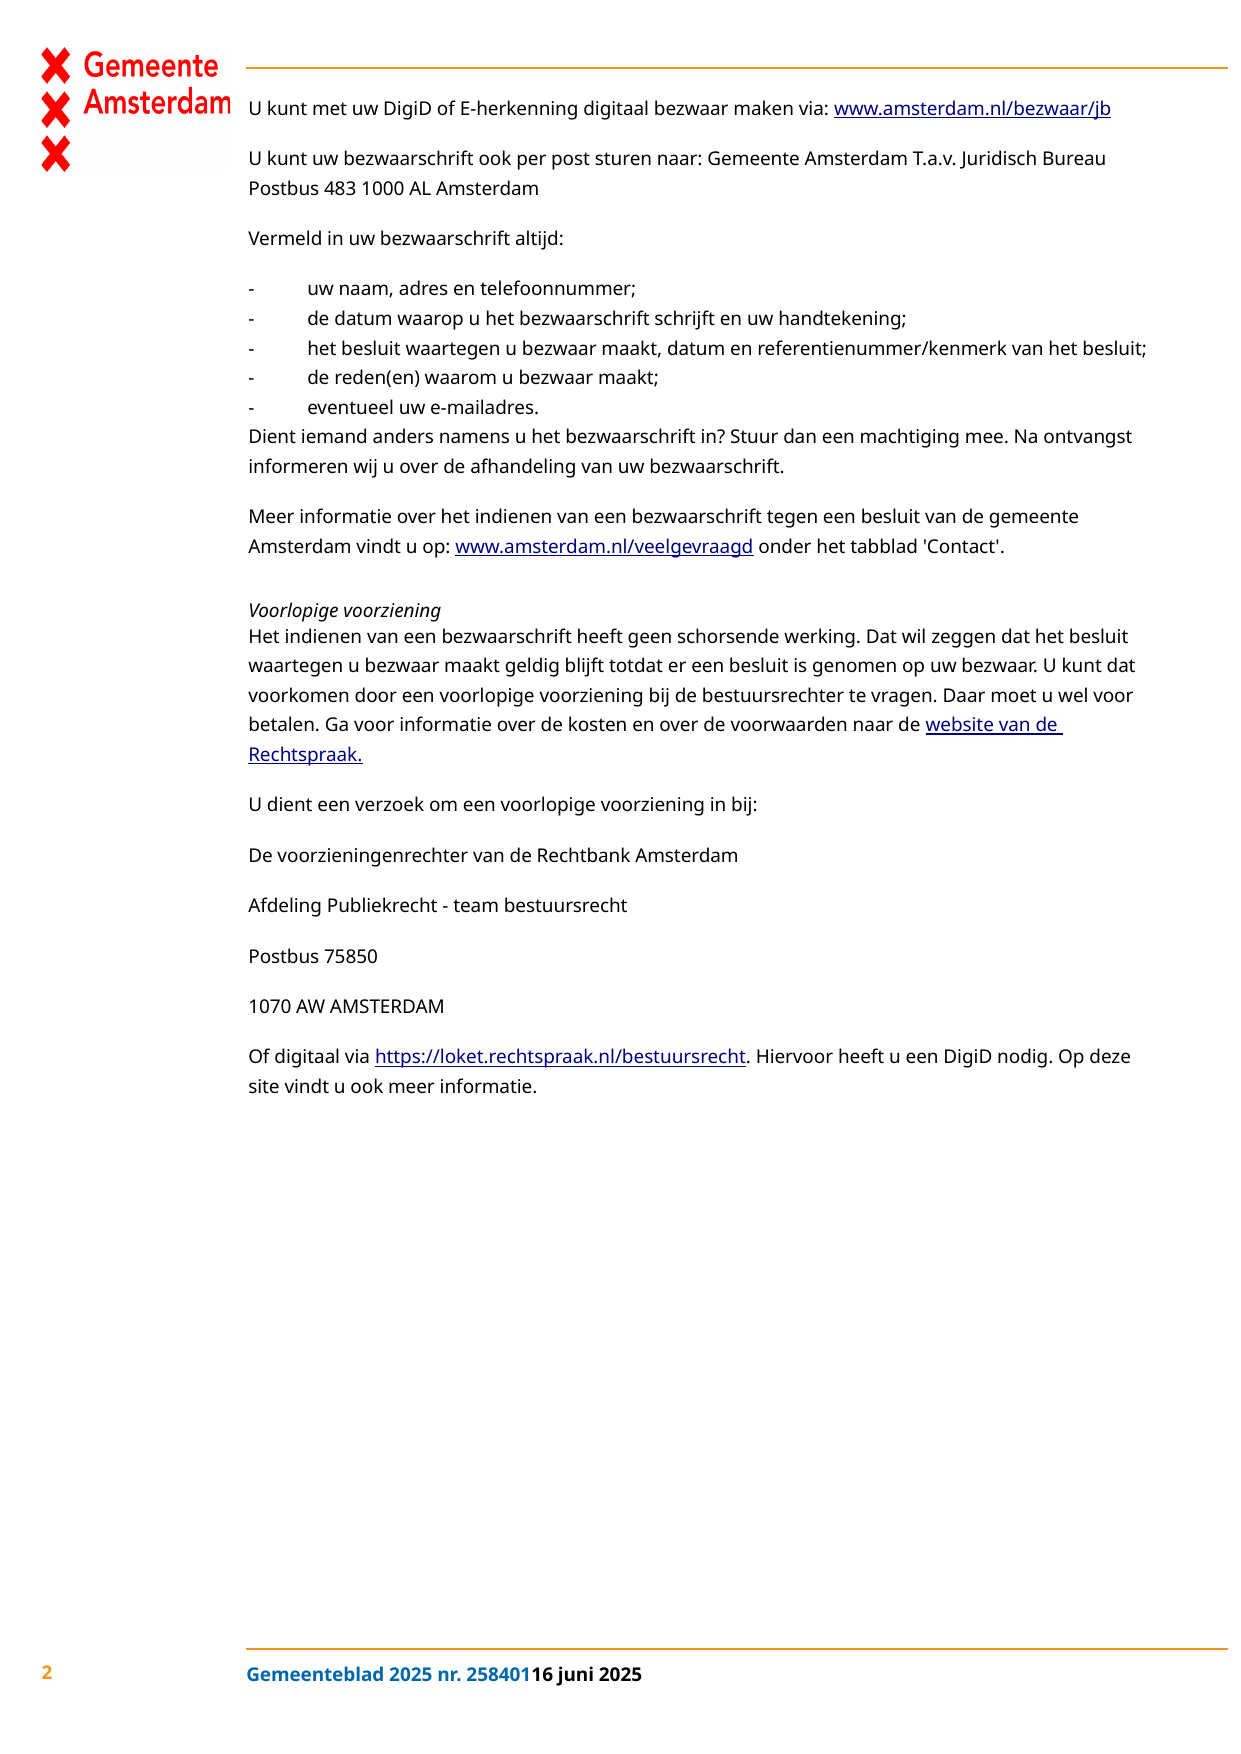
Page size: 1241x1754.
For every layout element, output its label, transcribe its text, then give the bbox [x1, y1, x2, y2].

text Afdeling Publiekrecht - team bestuursrecht [248, 892, 1152, 918]
text U kunt uw bezwaarschrift ook per post sturen naar: Gemeente Amsterdam T.a.v. Juridisch Bureau Postbus 483 1000 AL Amsterdam [248, 145, 1152, 201]
text U kunt met uw DigiD of E-herkenning digitaal bezwaar maken via: www.amsterdam.nl/bezwaar/jb [248, 95, 1152, 121]
text Vermeld in uw bezwaarschrift altijd: [248, 225, 1152, 251]
text Dient iemand anders namens u het bezwaarschrift in? Stuur dan een machtiging mee. Na ontvangst informeren wij u over de afhandeling van uw bezwaarschrift. [248, 423, 1152, 479]
text 1070 AW AMSTERDAM [248, 993, 1152, 1019]
list eventueel uw e-mailadres. [248, 394, 1152, 420]
picture [41, 47, 231, 172]
list het besluit waartegen u bezwaar maakt, datum en referentienummer/kenmerk van het besluit; [248, 335, 1152, 361]
text De voorzieningenrechter van de Rechtbank Amsterdam [248, 842, 1152, 868]
list de datum waarop u het bezwaarschrift schrijft en uw handtekening; [248, 305, 1152, 331]
text Postbus 75850 [248, 943, 1152, 968]
text U dient een verzoek om een voorlopige voorziening in bij: [248, 792, 1152, 817]
list uw naam, adres en telefoonnummer; [248, 276, 1152, 301]
text Voorlopige voorziening [248, 597, 1152, 623]
list de reden(en) waarom u bezwaar maakt; [248, 364, 1152, 390]
text Het indienen van een bezwaarschrift heeft geen schorsende werking. Dat wil zeggen dat het besluit waartegen u bezwaar maakt geldig blijft totdat er een besluit is genomen op uw bezwaar. U kunt dat voorkomen door een voorlopige voorziening bij de bestuursrechter te vragen. Daar moet u wel voor betalen. Ga voor informatie over de kosten en over de voorwaarden naar de website van de Rechtspraak. [248, 623, 1152, 767]
text Meer informatie over het indienen van een bezwaarschrift tegen een besluit van de gemeente Amsterdam vindt u op: www.amsterdam.nl/veelgevraagd onder het tabblad 'Contact'. [248, 503, 1152, 559]
text Of digitaal via https://loket.rechtspraak.nl/bestuursrecht. Hiervoor heeft u een DigiD nodig. Op deze site vindt u ook meer informatie. [248, 1044, 1152, 1099]
